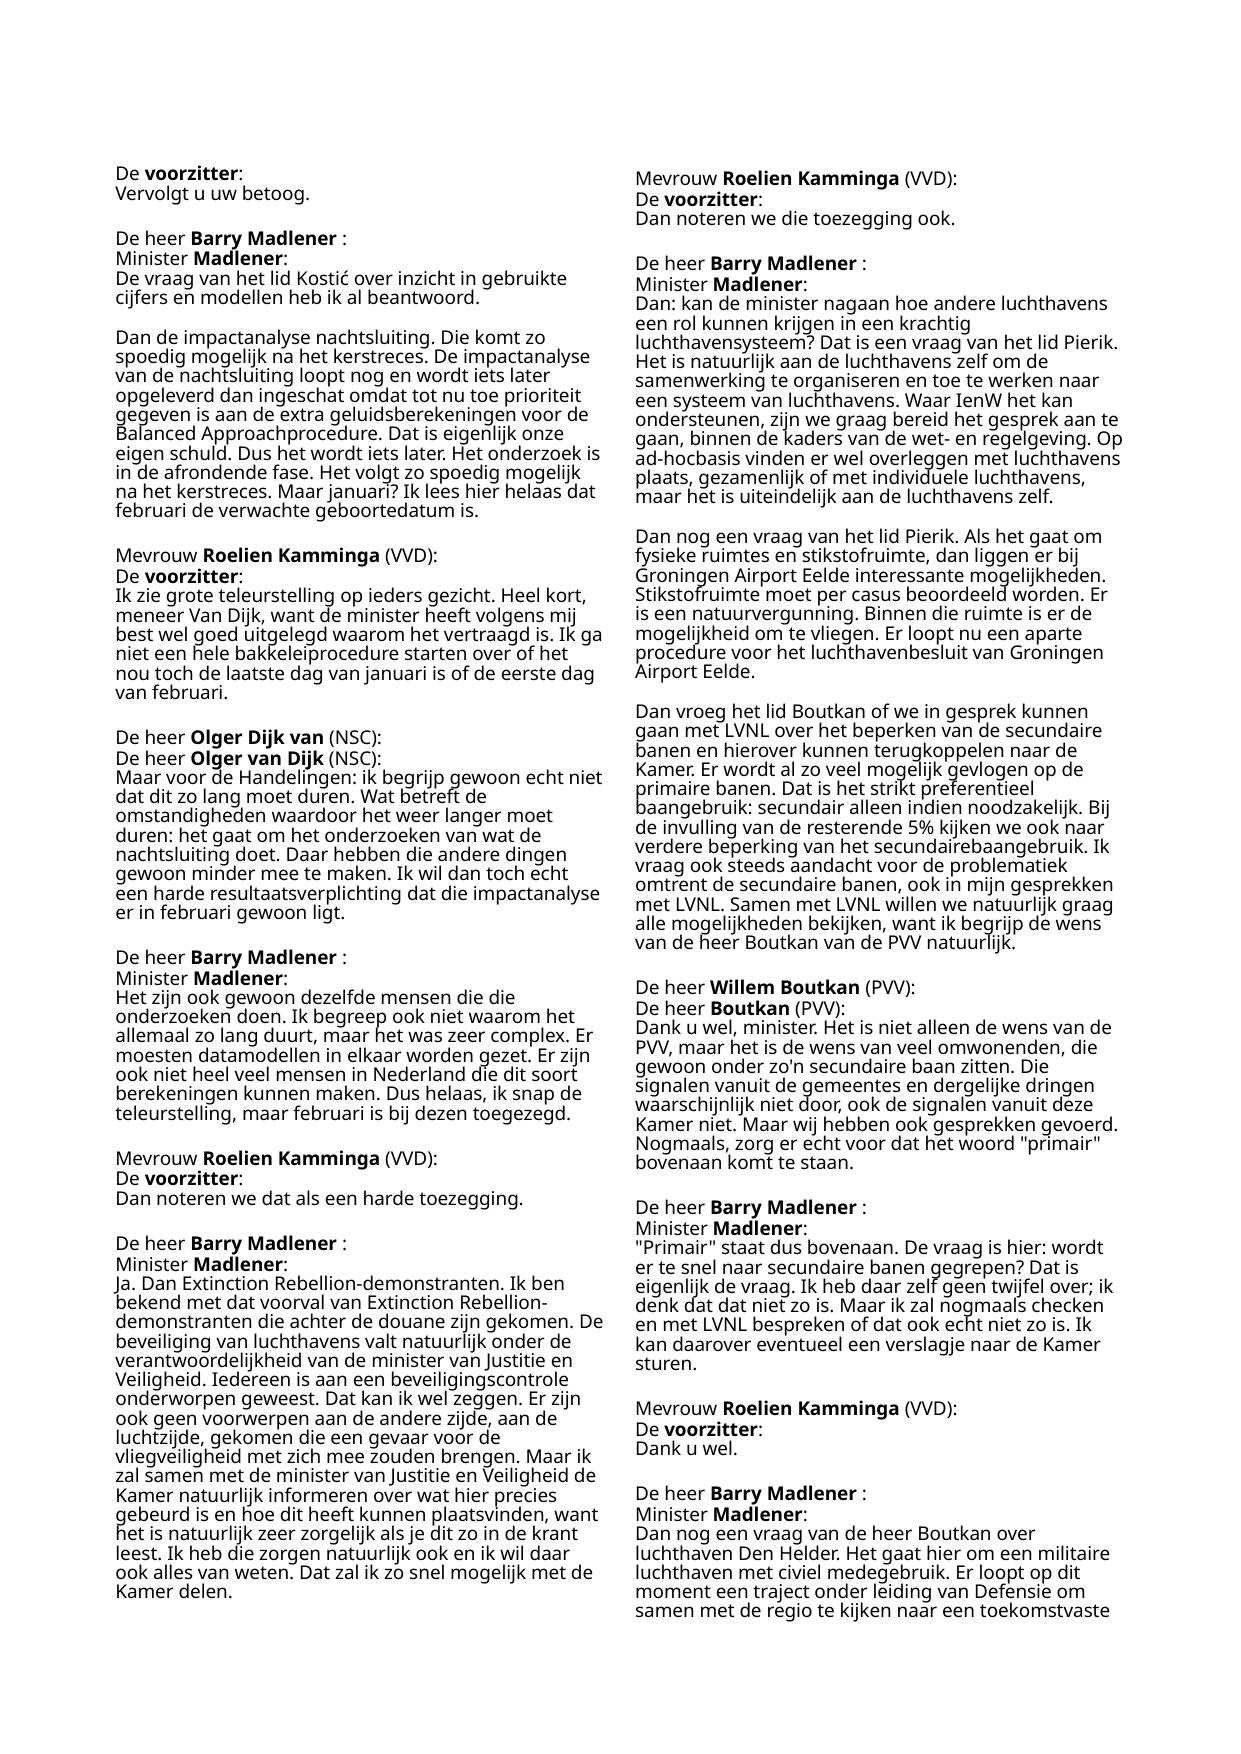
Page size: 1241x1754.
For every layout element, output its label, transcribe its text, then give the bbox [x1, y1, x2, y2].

text Vervolgt u uw betoog. [115, 184, 605, 204]
text Minister Madlener: [115, 250, 605, 270]
text De heer Barry Madlener : [635, 250, 1125, 276]
text Minister Madlener: [115, 970, 605, 989]
text Dank u wel. [635, 1440, 1125, 1459]
text Dan: kan de minister nagaan hoe andere luchthavens een rol kunnen krijgen in een krachtig luchthavensysteem? Dat is een vraag van het lid Pierik. Het is natuurlijk aan de luchthavens zelf om de samenwerking te organiseren en toe te werken naar een systeem van luchthavens. Waar IenW het kan ondersteunen, zijn we graag bereid het gesprek aan te gaan, binnen de kaders van de wet- en regelgeving. Op ad-hocbasis vinden er wel overleggen met luchthavens plaats, gezamenlijk of met individuele luchthavens, maar het is uiteindelijk aan de luchthavens zelf. [635, 295, 1125, 507]
text De voorzitter: [115, 165, 605, 184]
text De heer Barry Madlener : [115, 944, 605, 970]
text Dan vroeg het lid Boutkan of we in gesprek kunnen gaan met LVNL over het beperken van de secundaire banen en hierover kunnen terugkoppelen naar de Kamer. Er wordt al zo veel mogelijk gevlogen op de primaire banen. Dat is het strikt preferentieel baangebruik: secundair alleen indien noodzakelijk. Bij de invulling van de resterende 5% kijken we ook naar verdere beperking van het secundairebaangebruik. Ik vraag ook steeds aandacht voor de problematiek omtrent de secundaire banen, ook in mijn gesprekken met LVNL. Samen met LVNL willen we natuurlijk graag alle mogelijkheden bekijken, want ik begrijp de wens van de heer Boutkan van de PVV natuurlijk. [635, 703, 1125, 953]
text Dan de impactanalyse nachtsluiting. Die komt zo spoedig mogelijk na het kerstreces. De impactanalyse van de nachtsluiting loopt nog en wordt iets later opgeleverd dan ingeschat omdat tot nu toe prioriteit gegeven is aan de extra geluidsberekeningen voor de Balanced Approachprocedure. Dat is eigenlijk onze eigen schuld. Dus het wordt iets later. Het onderzoek is in de afrondende fase. Het volgt zo spoedig mogelijk na het kerstreces. Maar januari? Ik lees hier helaas dat februari de verwachte geboortedatum is. [115, 329, 605, 522]
text Dan nog een vraag van het lid Pierik. Als het gaat om fysieke ruimtes en stikstofruimte, dan liggen er bij Groningen Airport Eelde interessante mogelijkheden. Stikstofruimte moet per casus beoordeeld worden. Er is een natuurvergunning. Binnen die ruimte is er de mogelijkheid om te vliegen. Er loopt nu een aparte procedure voor het luchthavenbesluit van Groningen Airport Eelde. [635, 528, 1125, 682]
text Mevrouw Roelien Kamminga (VVD): [115, 1145, 605, 1170]
text Dan noteren we die toezegging ook. [635, 210, 1125, 229]
text Het zijn ook gewoon dezelfde mensen die die onderzoeken doen. Ik begreep ook niet waarom het allemaal zo lang duurt, maar het was zeer complex. Er moesten datamodellen in elkaar worden gezet. Er zijn ook niet heel veel mensen in Nederland die dit soort berekeningen kunnen maken. Dus helaas, ik snap de teleurstelling, maar februari is bij dezen toegezegd. [115, 989, 605, 1124]
text De heer Barry Madlener : [115, 225, 605, 250]
text Minister Madlener: [635, 276, 1125, 295]
text Minister Madlener: [115, 1256, 605, 1275]
text Mevrouw Roelien Kamminga (VVD): [635, 1395, 1125, 1421]
text De heer Boutkan (PVV): [635, 1000, 1125, 1019]
text Dank u wel, minister. Het is niet alleen de wens van de PVV, maar het is de wens van veel omwonenden, die gewoon onder zo'n secundaire baan zitten. Die signalen vanuit de gemeentes en dergelijke dringen waarschijnlijk niet door, ook de signalen vanuit deze Kamer niet. Maar wij hebben ook gesprekken gevoerd. Nogmaals, zorg er echt voor dat het woord "primair" bovenaan komt te staan. [635, 1019, 1125, 1173]
text Maar voor de Handelingen: ik begrijp gewoon echt niet dat dit zo lang moet duren. Wat betreft de omstandigheden waardoor het weer langer moet duren: het gaat om het onderzoeken van wat de nachtsluiting doet. Daar hebben die andere dingen gewoon minder mee te maken. Ik wil dan toch echt een harde resultaatsverplichting dat die impactanalyse er in februari gewoon ligt. [115, 769, 605, 923]
text De voorzitter: [115, 568, 605, 587]
text Mevrouw Roelien Kamminga (VVD): [115, 542, 605, 568]
text De voorzitter: [635, 191, 1125, 210]
text Mevrouw Roelien Kamminga (VVD): [635, 165, 1125, 191]
text Ja. Dan Extinction Rebellion-demonstranten. Ik ben bekend met dat voorval van Extinction Rebellion-demonstranten die achter de douane zijn gekomen. De beveiliging van luchthavens valt natuurlijk onder de verantwoordelijkheid van de minister van Justitie en Veiligheid. Iedereen is aan een beveiligingscontrole onderworpen geweest. Dat kan ik wel zeggen. Er zijn ook geen voorwerpen aan de andere zijde, aan de luchtzijde, gekomen die een gevaar voor de vliegveiligheid met zich mee zouden brengen. Maar ik zal samen met de minister van Justitie en Veiligheid de Kamer natuurlijk informeren over wat hier precies gebeurd is en hoe dit heeft kunnen plaatsvinden, want het is natuurlijk zeer zorgelijk als je dit zo in de krant leest. Ik heb die zorgen natuurlijk ook en ik wil daar ook alles van weten. Dat zal ik zo snel mogelijk met de Kamer delen. [115, 1275, 605, 1602]
text De heer Barry Madlener : [115, 1230, 605, 1256]
text De heer Barry Madlener : [635, 1480, 1125, 1506]
text Minister Madlener: [635, 1220, 1125, 1239]
text De heer Barry Madlener : [635, 1194, 1125, 1220]
text "Primair" staat dus bovenaan. De vraag is hier: wordt er te snel naar secundaire banen gegrepen? Dat is eigenlijk de vraag. Ik heb daar zelf geen twijfel over; ik denk dat dat niet zo is. Maar ik zal nogmaals checken en met LVNL bespreken of dat ook echt niet zo is. Ik kan daarover eventueel een verslagje naar de Kamer sturen. [635, 1239, 1125, 1374]
text De heer Olger Dijk van (NSC): [115, 724, 605, 750]
text Dan noteren we dat als een harde toezegging. [115, 1190, 605, 1209]
text De voorzitter: [115, 1170, 605, 1190]
text De heer Olger van Dijk (NSC): [115, 750, 605, 769]
text De vraag van het lid Kostić over inzicht in gebruikte cijfers en modellen heb ik al beantwoord. [115, 270, 605, 308]
text Ik zie grote teleurstelling op ieders gezicht. Heel kort, meneer Van Dijk, want de minister heeft volgens mij best wel goed uitgelegd waarom het vertraagd is. Ik ga niet een hele bakkeleiprocedure starten over of het nou toch de laatste dag van januari is of de eerste dag van februari. [115, 587, 605, 703]
text Minister Madlener: [635, 1506, 1125, 1525]
text De voorzitter: [635, 1421, 1125, 1440]
text Dan nog een vraag van de heer Boutkan over luchthaven Den Helder. Het gaat hier om een militaire luchthaven met civiel medegebruik. Er loopt op dit moment een traject onder leiding van Defensie om samen met de regio te kijken naar een toekomstvaste [635, 1525, 1125, 1622]
text De heer Willem Boutkan (PVV): [635, 974, 1125, 1000]
